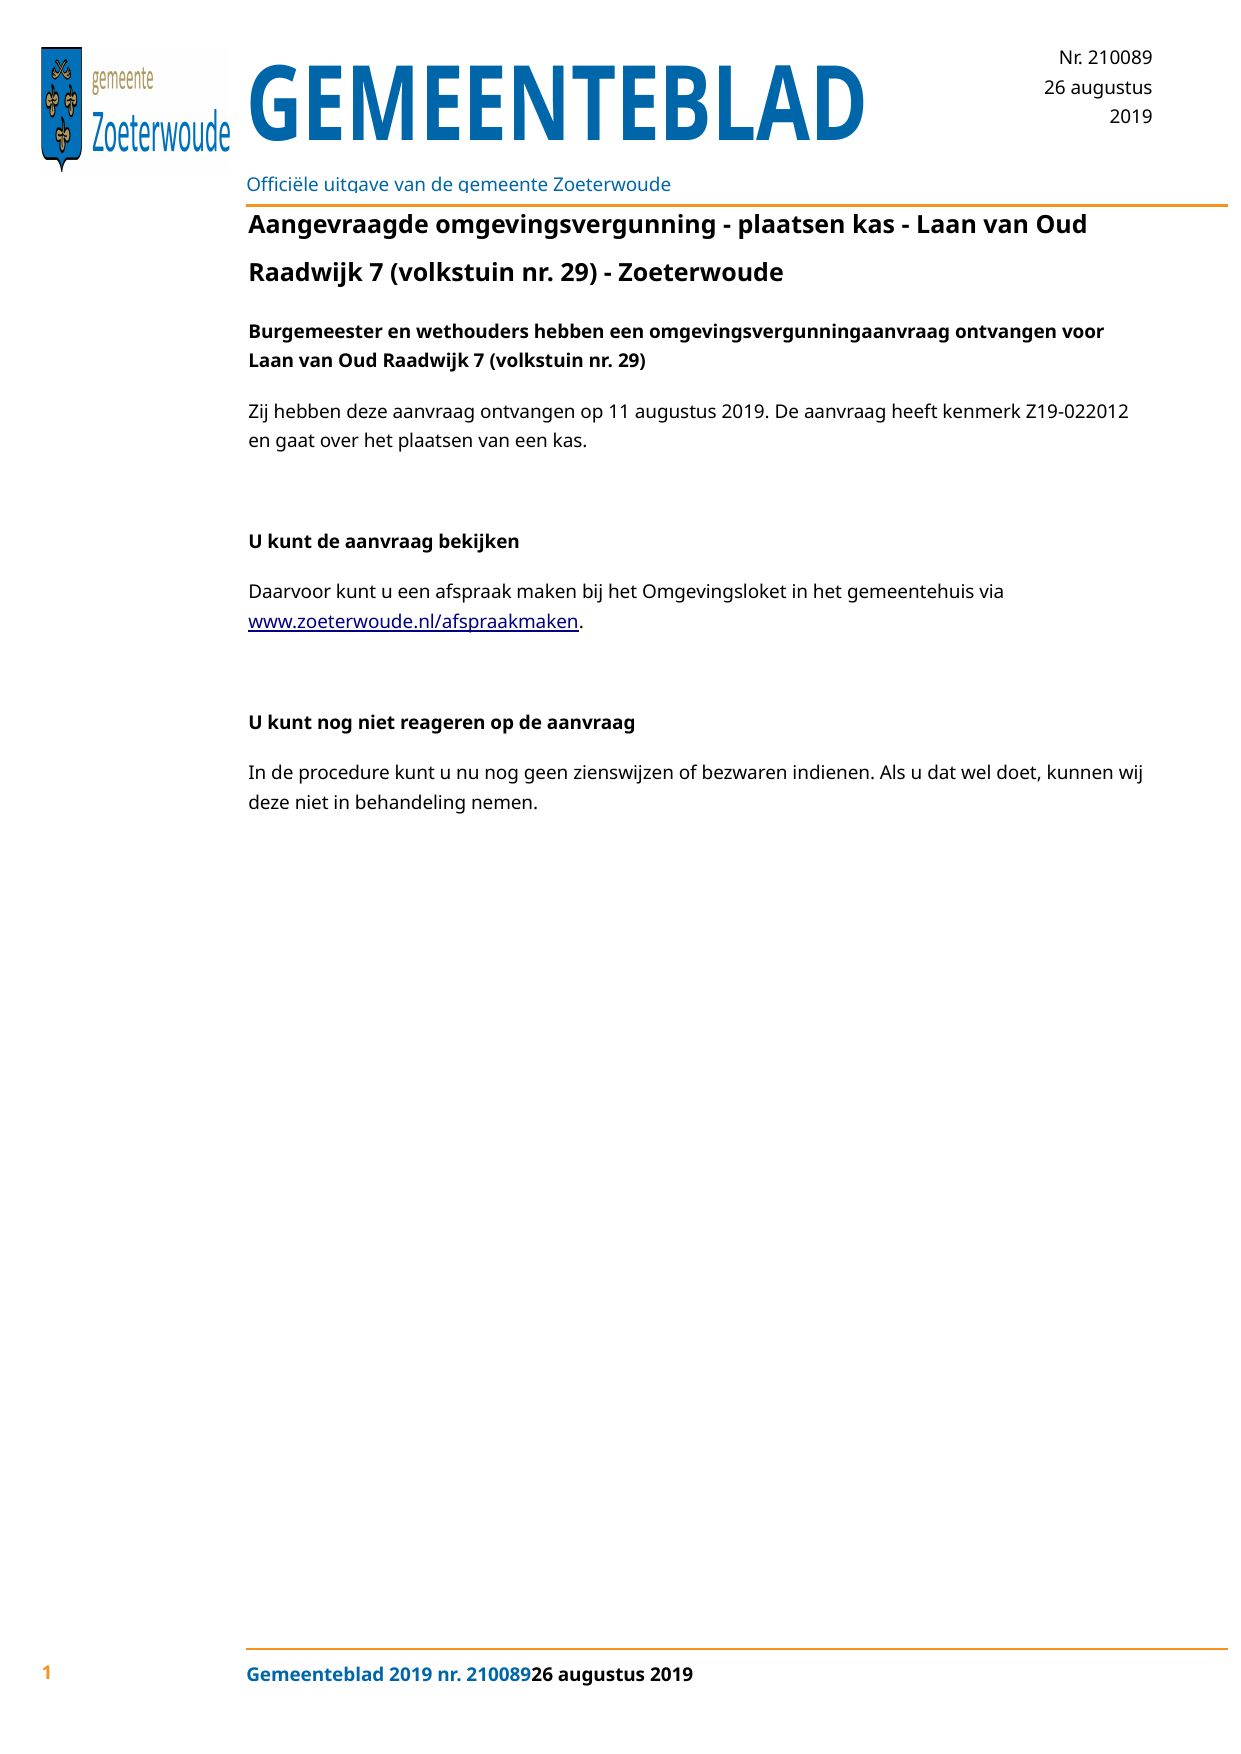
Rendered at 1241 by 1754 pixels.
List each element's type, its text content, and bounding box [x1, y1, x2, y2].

picture [41, 47, 231, 172]
text U kunt de aanvraag bekijken [248, 528, 1152, 554]
text Zij hebben deze aanvraag ontvangen op 11 augustus 2019. De aanvraag heeft kenmerk Z19-022012 en gaat over het plaatsen van een kas. [248, 398, 1152, 453]
text Daarvoor kunt u een afspraak maken bij het Omgevingsloket in het gemeentehuis via www.zoeterwoude.nl/afspraakmaken. [248, 579, 1152, 634]
text Aangevraagde omgevingsvergunning - plaatsen kas - Laan van Oud Raadwijk 7 (volkstuin nr. 29) - Zoeterwoude [248, 207, 1152, 288]
text Burgemeester en wethouders hebben een omgevingsvergunningaanvraag ontvangen voor Laan van Oud Raadwijk 7 (volkstuin nr. 29) [248, 318, 1152, 373]
text In de procedure kunt u nu nog geen zienswijzen of bezwaren indienen. Als u dat wel doet, kunnen wij deze niet in behandeling nemen. [248, 759, 1152, 815]
text U kunt nog niet reageren op de aanvraag [248, 709, 1152, 735]
